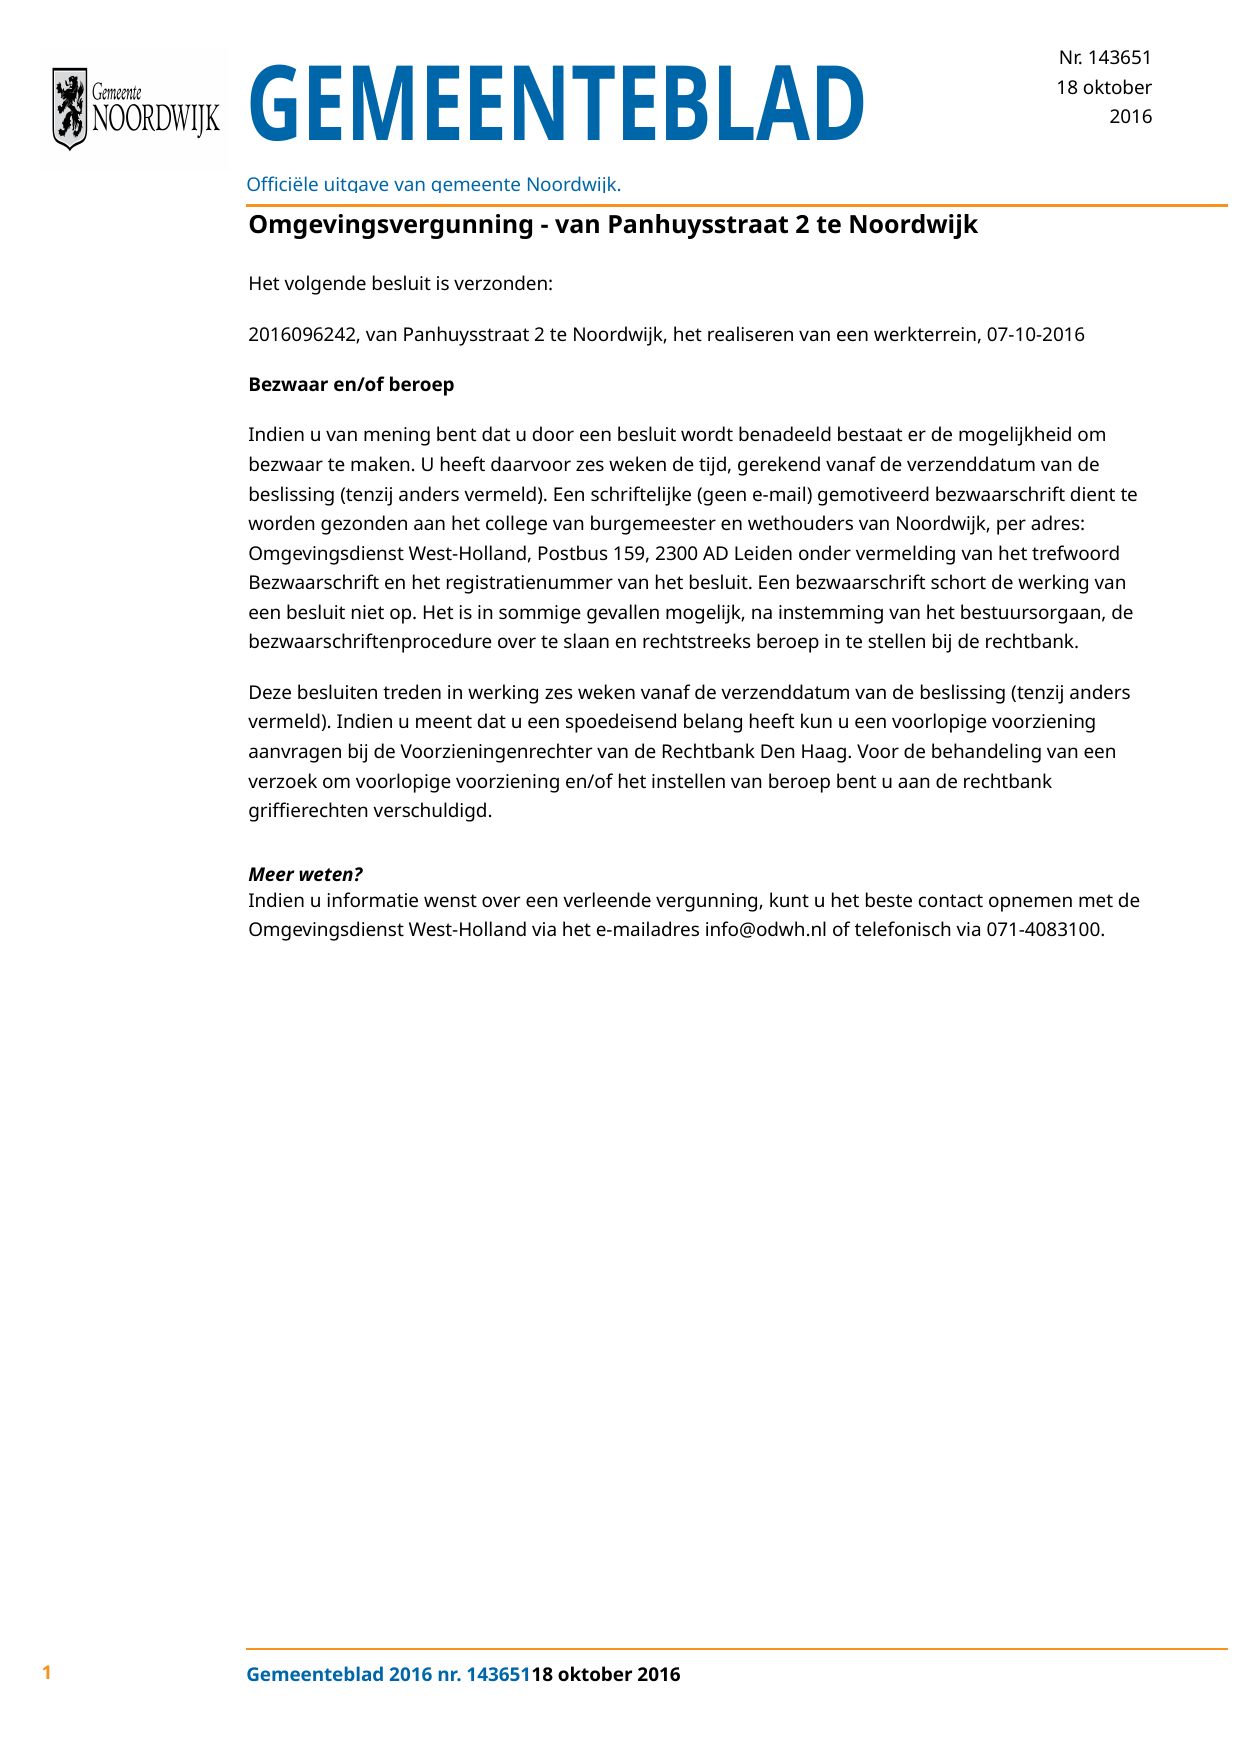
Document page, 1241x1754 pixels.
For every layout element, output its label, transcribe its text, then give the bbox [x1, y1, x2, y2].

text 2016096242, van Panhuysstraat 2 te Noordwijk, het realiseren van een werkterrein, 07-10-2016 [248, 321, 1152, 346]
text Omgevingsvergunning - van Panhuysstraat 2 te Noordwijk [248, 207, 1152, 241]
picture [41, 47, 231, 172]
text Het volgende besluit is verzonden: [248, 270, 1152, 296]
text Indien u informatie wenst over een verleende vergunning, kunt u het beste contact opnemen met de Omgevingsdienst West-Holland via het e-mailadres info@odwh.nl of telefonisch via 071-4083100. [248, 887, 1152, 942]
text Meer weten? [248, 861, 1152, 887]
text Bezwaar en/of beroep [248, 371, 1152, 397]
text Indien u van mening bent dat u door een besluit wordt benadeeld bestaat er de mogelijkheid om bezwaar te maken. U heeft daarvoor zes weken de tijd, gerekend vanaf de verzenddatum van de beslissing (tenzij anders vermeld). Een schriftelijke (geen e-mail) gemotiveerd bezwaarschrift dient te worden gezonden aan het college van burgemeester en wethouders van Noordwijk, per adres: Omgevingsdienst West-Holland, Postbus 159, 2300 AD Leiden onder vermelding van het trefwoord Bezwaarschrift en het registratienummer van het besluit. Een bezwaarschrift schort de werking van een besluit niet op. Het is in sommige gevallen mogelijk, na instemming van het bestuursorgaan, de bezwaarschriftenprocedure over te slaan en rechtstreeks beroep in te stellen bij de rechtbank. [248, 422, 1152, 654]
text Deze besluiten treden in werking zes weken vanaf de verzenddatum van de beslissing (tenzij anders vermeld). Indien u meent dat u een spoedeisend belang heeft kun u een voorlopige voorziening aanvragen bij de Voorzieningenrechter van de Rechtbank Den Haag. Voor de behandeling van een verzoek om voorlopige voorziening en/of het instellen van beroep bent u aan de rechtbank griffierechten verschuldigd. [248, 679, 1152, 823]
